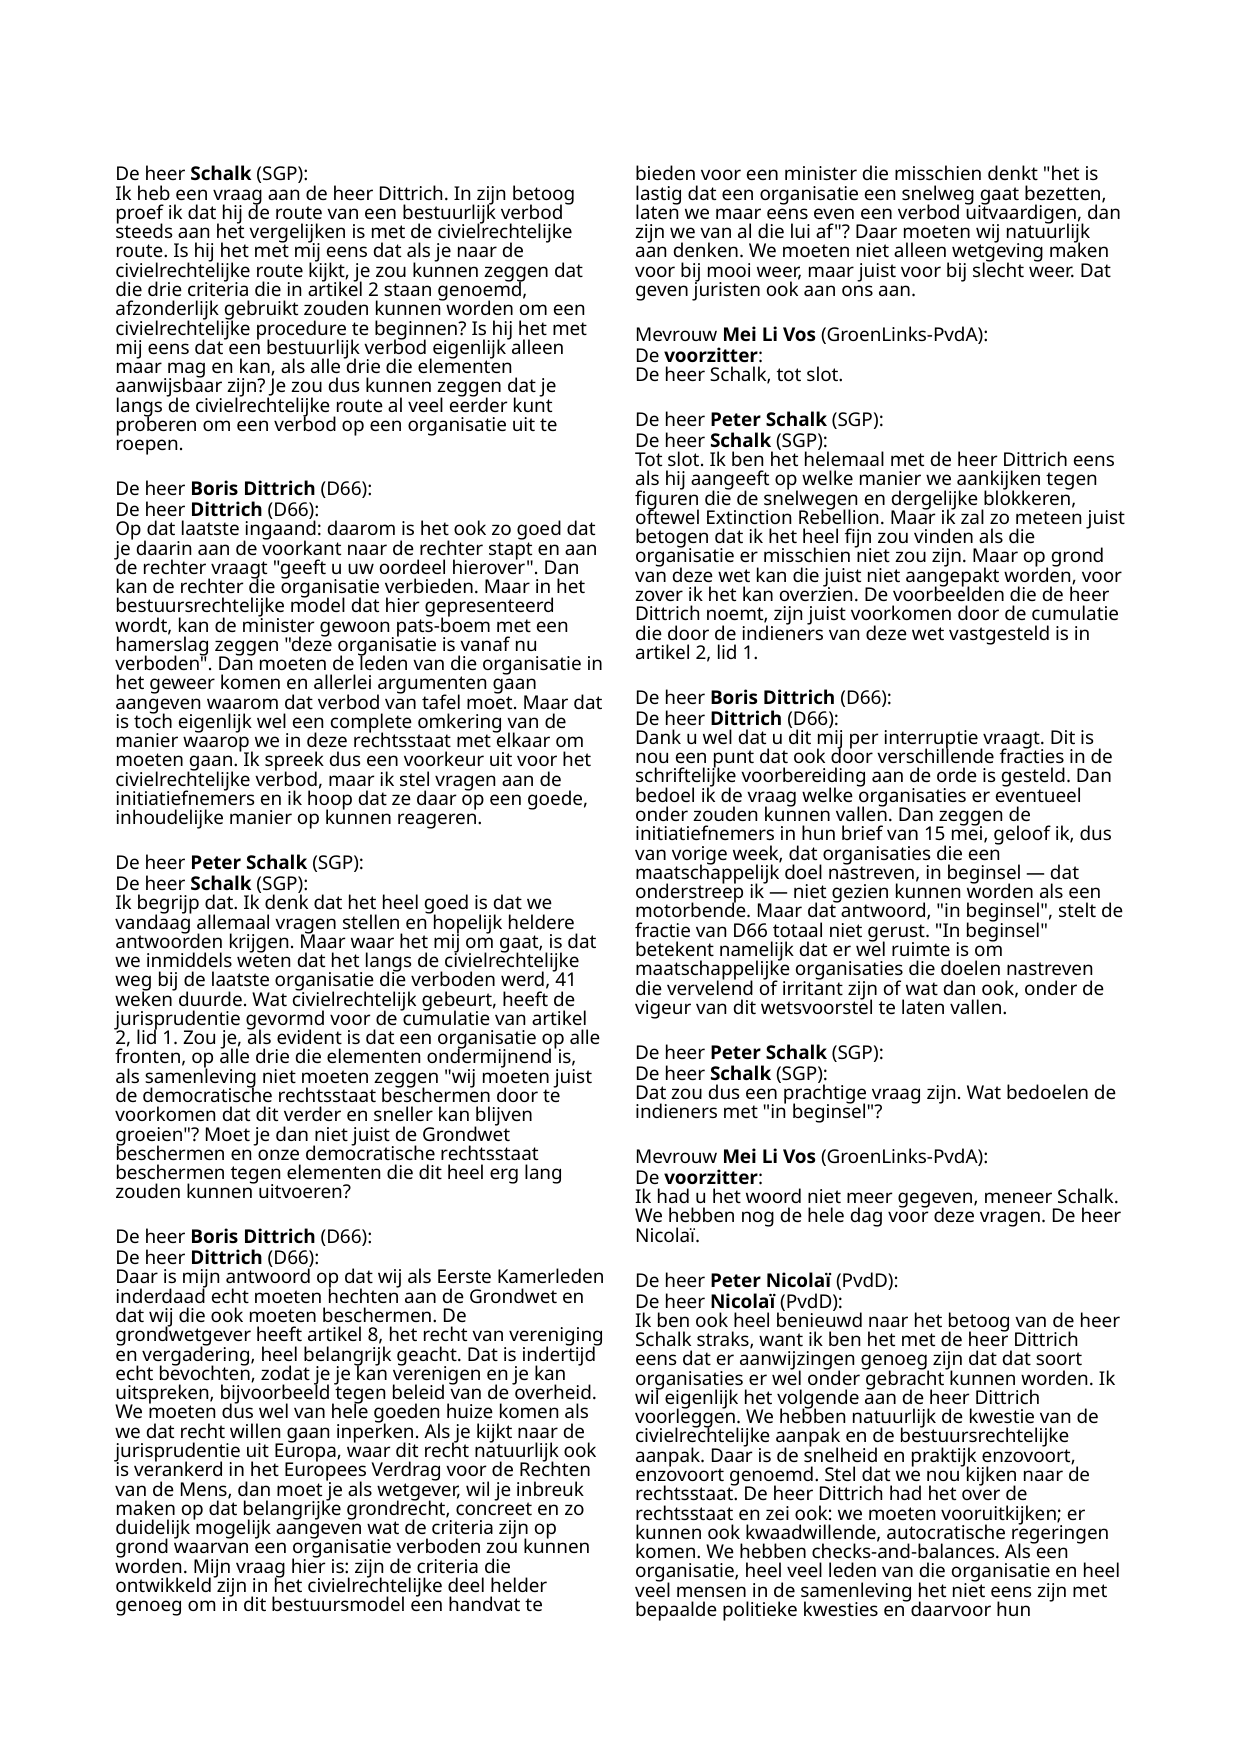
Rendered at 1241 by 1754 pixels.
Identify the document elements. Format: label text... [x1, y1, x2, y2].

text De heer Boris Dittrich (D66): [115, 475, 605, 501]
text De heer Schalk (SGP): [635, 432, 1125, 451]
text De heer Dittrich (D66): [115, 501, 605, 520]
text De heer Boris Dittrich (D66): [635, 684, 1125, 710]
text Mevrouw Mei Li Vos (GroenLinks-PvdA): [635, 321, 1125, 347]
text Op dat laatste ingaand: daarom is het ook zo goed dat je daarin aan de voorkant naar de rechter stapt en aan de rechter vraagt "geeft u uw oordeel hierover". Dan kan de rechter die organisatie verbieden. Maar in het bestuursrechtelijke model dat hier gepresenteerd wordt, kan de minister gewoon pats-boem met een hamerslag zeggen "deze organisatie is vanaf nu verboden". Dan moeten de leden van die organisatie in het geweer komen en allerlei argumenten gaan aangeven waarom dat verbod van tafel moet. Maar dat is toch eigenlijk wel een complete omkering van de manier waarop we in deze rechtsstaat met elkaar om moeten gaan. Ik spreek dus een voorkeur uit voor het civielrechtelijke verbod, maar ik stel vragen aan de initiatiefnemers en ik hoop dat ze daar op een goede, inhoudelijke manier op kunnen reageren. [115, 520, 605, 828]
text De heer Schalk (SGP): [115, 165, 605, 184]
text De heer Boris Dittrich (D66): [115, 1223, 605, 1249]
text Tot slot. Ik ben het helemaal met de heer Dittrich eens als hij aangeeft op welke manier we aankijken tegen figuren die de snelwegen en dergelijke blokkeren, oftewel Extinction Rebellion. Maar ik zal zo meteen juist betogen dat ik het heel fijn zou vinden als die organisatie er misschien niet zou zijn. Maar op grond van deze wet kan die juist niet aangepakt worden, voor zover ik het kan overzien. De voorbeelden die de heer Dittrich noemt, zijn juist voorkomen door de cumulatie die door de indieners van deze wet vastgesteld is in artikel 2, lid 1. [635, 451, 1125, 663]
text Ik had u het woord niet meer gegeven, meneer Schalk. We hebben nog de hele dag voor deze vragen. De heer Nicolaï. [635, 1188, 1125, 1246]
text De heer Schalk, tot slot. [635, 366, 1125, 385]
text Daar is mijn antwoord op dat wij als Eerste Kamerleden inderdaad echt moeten hechten aan de Grondwet en dat wij die ook moeten beschermen. De grondwetgever heeft artikel 8, het recht van vereniging en vergadering, heel belangrijk geacht. Dat is indertijd echt bevochten, zodat je je kan verenigen en je kan uitspreken, bijvoorbeeld tegen beleid van de overheid. We moeten dus wel van hele goeden huize komen als we dat recht willen gaan inperken. Als je kijkt naar de jurisprudentie uit Europa, waar dit recht natuurlijk ook is verankerd in het Europees Verdrag voor de Rechten van de Mens, dan moet je als wetgever, wil je inbreuk maken op dat belangrijke grondrecht, concreet en zo duidelijk mogelijk aangeven wat de criteria zijn op grond waarvan een organisatie verboden zou kunnen worden. Mijn vraag hier is: zijn de criteria die ontwikkeld zijn in het civielrechtelijke deel helder genoeg om in dit bestuursmodel een handvat te [115, 1268, 605, 1615]
text De heer Dittrich (D66): [115, 1249, 605, 1268]
text Ik ben ook heel benieuwd naar het betoog van de heer Schalk straks, want ik ben het met de heer Dittrich eens dat er aanwijzingen genoeg zijn dat dat soort organisaties er wel onder gebracht kunnen worden. Ik wil eigenlijk het volgende aan de heer Dittrich voorleggen. We hebben natuurlijk de kwestie van de civielrechtelijke aanpak en de bestuursrechtelijke aanpak. Daar is de snelheid en praktijk enzovoort, enzovoort genoemd. Stel dat we nou kijken naar de rechtsstaat. De heer Dittrich had het over de rechtsstaat en zei ook: we moeten vooruitkijken; er kunnen ook kwaadwillende, autocratische regeringen komen. We hebben checks-and-balances. Als een organisatie, heel veel leden van die organisatie en heel veel mensen in de samenleving het niet eens zijn met bepaalde politieke kwesties en daarvoor hun [635, 1312, 1125, 1620]
text Mevrouw Mei Li Vos (GroenLinks-PvdA): [635, 1143, 1125, 1169]
text Dank u wel dat u dit mij per interruptie vraagt. Dit is nou een punt dat ook door verschillende fracties in de schriftelijke voorbereiding aan de orde is gesteld. Dan bedoel ik de vraag welke organisaties er eventueel onder zouden kunnen vallen. Dan zeggen de initiatiefnemers in hun brief van 15 mei, geloof ik, dus van vorige week, dat organisaties die een maatschappelijk doel nastreven, in beginsel — dat onderstreep ik — niet gezien kunnen worden als een motorbende. Maar dat antwoord, "in beginsel", stelt de fractie van D66 totaal niet gerust. "In beginsel" betekent namelijk dat er wel ruimte is om maatschappelijke organisaties die doelen nastreven die vervelend of irritant zijn of wat dan ook, onder de vigeur van dit wetsvoorstel te laten vallen. [635, 729, 1125, 1018]
text Ik begrijp dat. Ik denk dat het heel goed is dat we vandaag allemaal vragen stellen en hopelijk heldere antwoorden krijgen. Maar waar het mij om gaat, is dat we inmiddels weten dat het langs de civielrechtelijke weg bij de laatste organisatie die verboden werd, 41 weken duurde. Wat civielrechtelijk gebeurt, heeft de jurisprudentie gevormd voor de cumulatie van artikel 2, lid 1. Zou je, als evident is dat een organisatie op alle fronten, op alle drie die elementen ondermijnend is, als samenleving niet moeten zeggen "wij moeten juist de democratische rechtsstaat beschermen door te voorkomen dat dit verder en sneller kan blijven groeien"? Moet je dan niet juist de Grondwet beschermen en onze democratische rechtsstaat beschermen tegen elementen die dit heel erg lang zouden kunnen uitvoeren? [115, 894, 605, 1203]
text Ik heb een vraag aan de heer Dittrich. In zijn betoog proef ik dat hij de route van een bestuurlijk verbod steeds aan het vergelijken is met de civielrechtelijke route. Is hij het met mij eens dat als je naar de civielrechtelijke route kijkt, je zou kunnen zeggen dat die drie criteria die in artikel 2 staan genoemd, afzonderlijk gebruikt zouden kunnen worden om een civielrechtelijke procedure te beginnen? Is hij het met mij eens dat een bestuurlijk verbod eigenlijk alleen maar mag en kan, als alle drie die elementen aanwijsbaar zijn? Je zou dus kunnen zeggen dat je langs de civielrechtelijke route al veel eerder kunt proberen om een verbod op een organisatie uit te roepen. [115, 184, 605, 454]
text bieden voor een minister die misschien denkt "het is lastig dat een organisatie een snelweg gaat bezetten, laten we maar eens even een verbod uitvaardigen, dan zijn we van al die lui af"? Daar moeten wij natuurlijk aan denken. We moeten niet alleen wetgeving maken voor bij mooi weer, maar juist voor bij slecht weer. Dat geven juristen ook aan ons aan. [635, 165, 1125, 300]
text De voorzitter: [635, 1169, 1125, 1188]
text De heer Peter Nicolaï (PvdD): [635, 1267, 1125, 1293]
text Dat zou dus een prachtige vraag zijn. Wat bedoelen de indieners met "in beginsel"? [635, 1084, 1125, 1122]
text De heer Peter Schalk (SGP): [635, 406, 1125, 432]
text De voorzitter: [635, 347, 1125, 366]
text De heer Peter Schalk (SGP): [115, 849, 605, 875]
text De heer Schalk (SGP): [115, 875, 605, 894]
text De heer Nicolaï (PvdD): [635, 1293, 1125, 1312]
text De heer Dittrich (D66): [635, 710, 1125, 729]
text De heer Peter Schalk (SGP): [635, 1039, 1125, 1064]
text De heer Schalk (SGP): [635, 1064, 1125, 1084]
